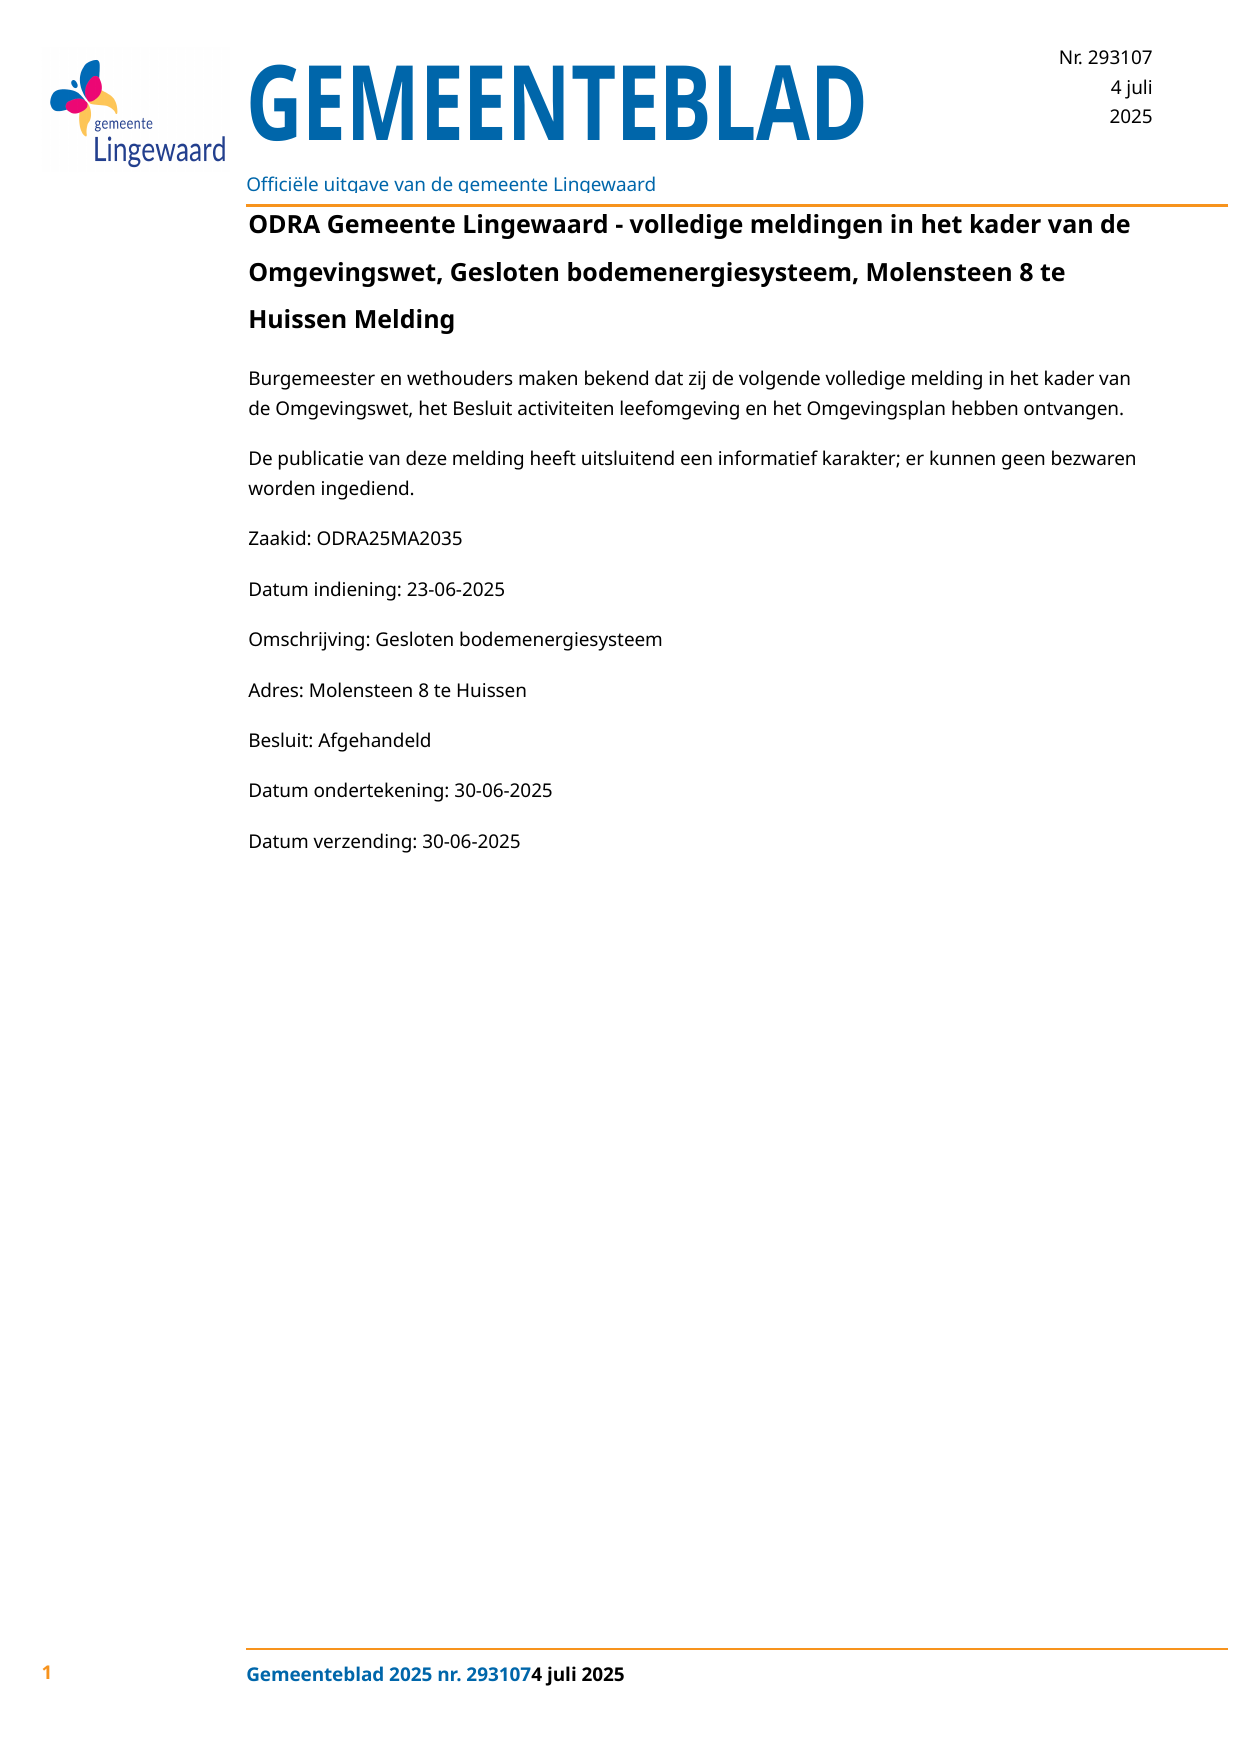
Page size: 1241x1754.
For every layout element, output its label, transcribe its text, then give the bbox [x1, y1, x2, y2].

text Besluit: Afgehandeld [248, 727, 1152, 753]
text ODRA Gemeente Lingewaard - volledige meldingen in het kader van de Omgevingswet, Gesloten bodemenergiesysteem, Molensteen 8 te Huissen Melding [248, 207, 1152, 336]
text Zaakid: ODRA25MA2035 [248, 526, 1152, 551]
picture [41, 47, 231, 172]
text Adres: Molensteen 8 te Huissen [248, 677, 1152, 702]
text Burgemeester en wethouders maken bekend dat zij de volgende volledige melding in het kader van de Omgevingswet, het Besluit activiteiten leefomgeving en het Omgevingsplan hebben ontvangen. [248, 366, 1152, 421]
text Omschrijving: Gesloten bodemenergiesysteem [248, 626, 1152, 652]
text Datum indiening: 23-06-2025 [248, 576, 1152, 602]
text Datum ondertekening: 30-06-2025 [248, 778, 1152, 803]
text De publicatie van deze melding heeft uitsluitend een informatief karakter; er kunnen geen bezwaren worden ingediend. [248, 446, 1152, 501]
text Datum verzending: 30-06-2025 [248, 828, 1152, 854]
